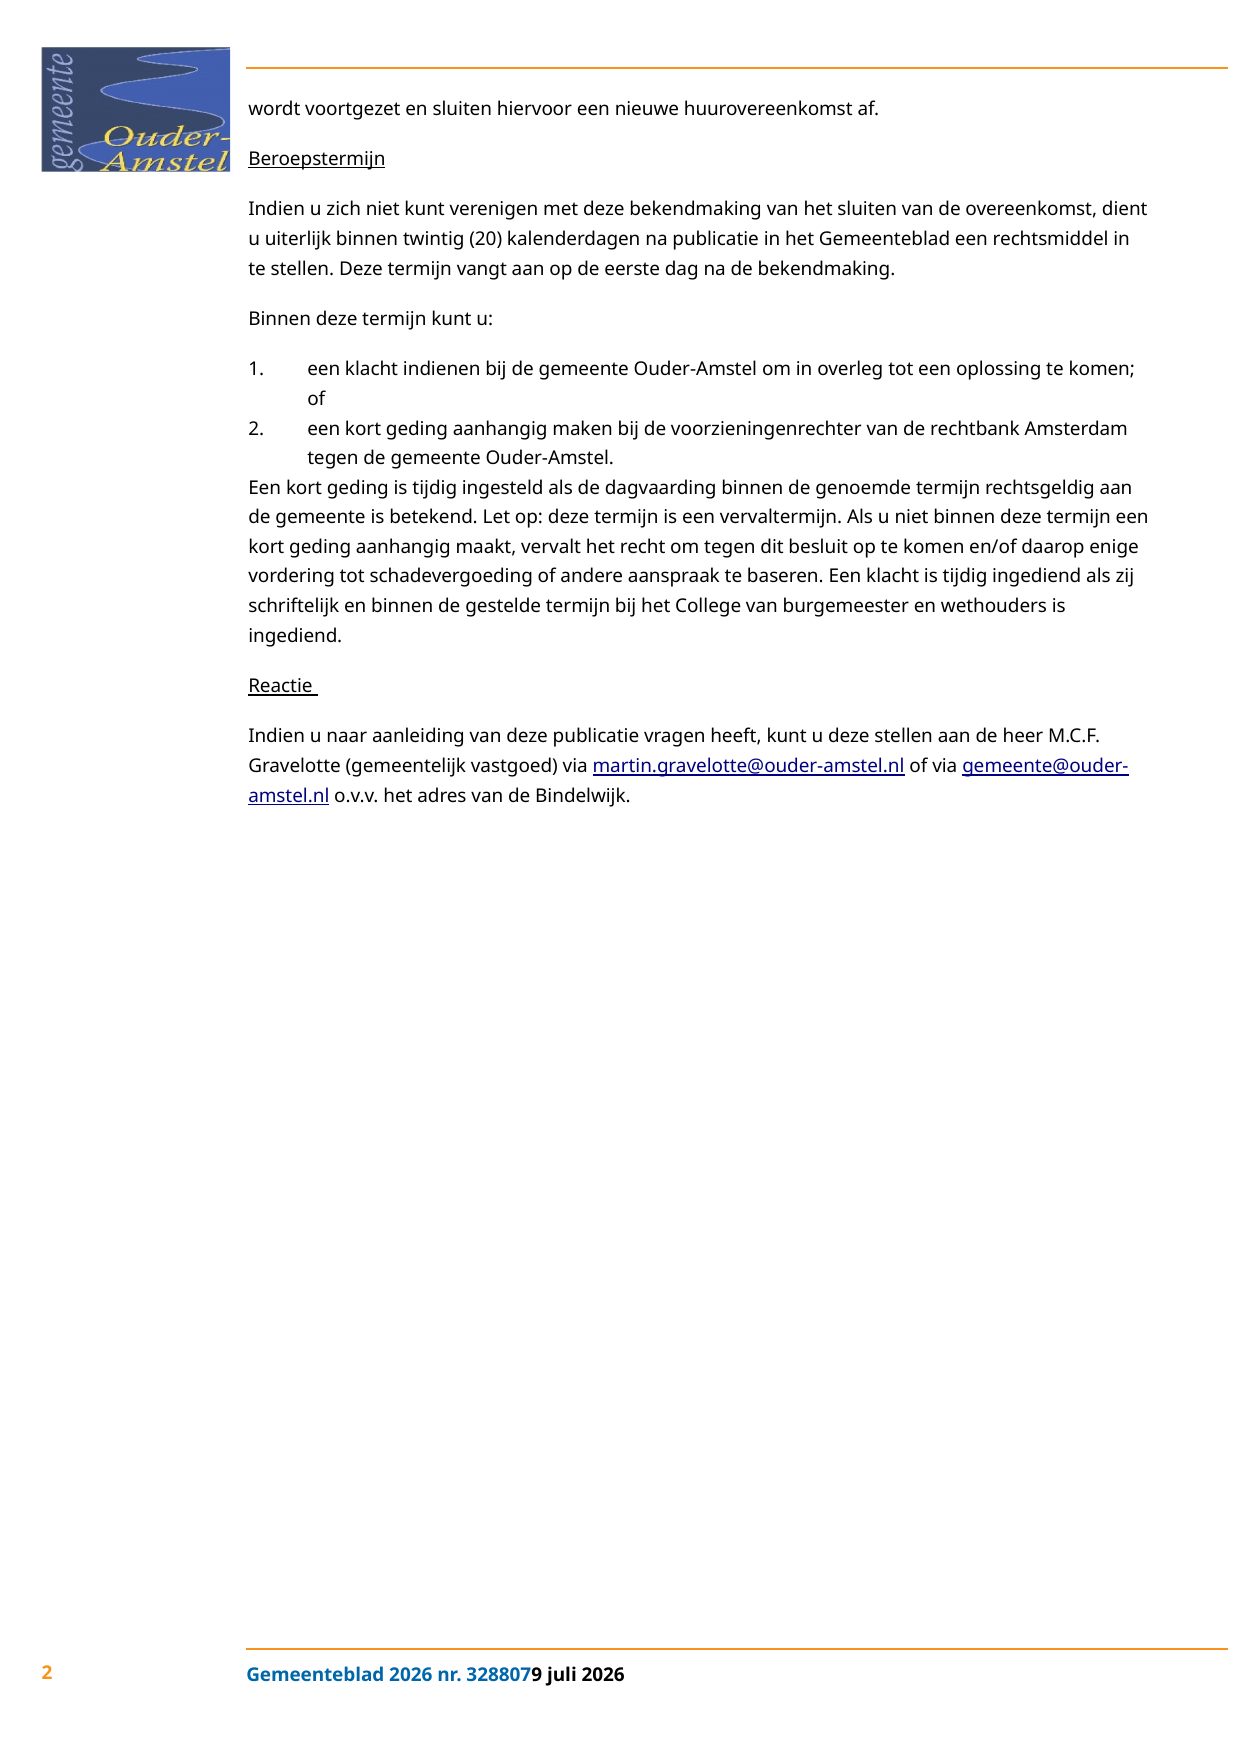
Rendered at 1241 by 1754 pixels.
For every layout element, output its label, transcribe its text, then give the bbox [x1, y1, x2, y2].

text Indien u zich niet kunt verenigen met deze bekendmaking van het sluiten van de overeenkomst, dient u uiterlijk binnen twintig (20) kalenderdagen na publicatie in het Gemeenteblad een rechtsmiddel in te stellen. Deze termijn vangt aan op de eerste dag na de bekendmaking. [248, 196, 1152, 281]
text Reactie [248, 672, 1152, 698]
list een klacht indienen bij de gemeente Ouder-Amstel om in overleg tot een oplossing te komen; of [248, 356, 1152, 411]
text Beroepstermijn [248, 145, 1152, 171]
text wordt voortgezet en sluiten hiervoor een nieuwe huurovereenkomst af. [248, 95, 1152, 121]
text Indien u naar aanleiding van deze publicatie vragen heeft, kunt u deze stellen aan de heer M.C.F. Gravelotte (gemeentelijk vastgoed) via martin.gravelotte@ouder-amstel.nl of via gemeente@ouder-amstel.nl o.v.v. het adres van de Bindelwijk. [248, 723, 1152, 808]
text Binnen deze termijn kunt u: [248, 305, 1152, 331]
text Een kort geding is tijdig ingesteld als de dagvaarding binnen de genoemde termijn rechtsgeldig aan de gemeente is betekend. Let op: deze termijn is een vervaltermijn. Als u niet binnen deze termijn een kort geding aanhangig maakt, vervalt het recht om tegen dit besluit op te komen en/of daarop enige vordering tot schadevergoeding of andere aanspraak te baseren. Een klacht is tijdig ingediend als zij schriftelijk en binnen de gestelde termijn bij het College van burgemeester en wethouders is ingediend. [248, 474, 1152, 648]
list een kort geding aanhangig maken bij de voorzieningenrechter van de rechtbank Amsterdam tegen de gemeente Ouder-Amstel. [248, 415, 1152, 470]
picture [41, 47, 231, 172]
